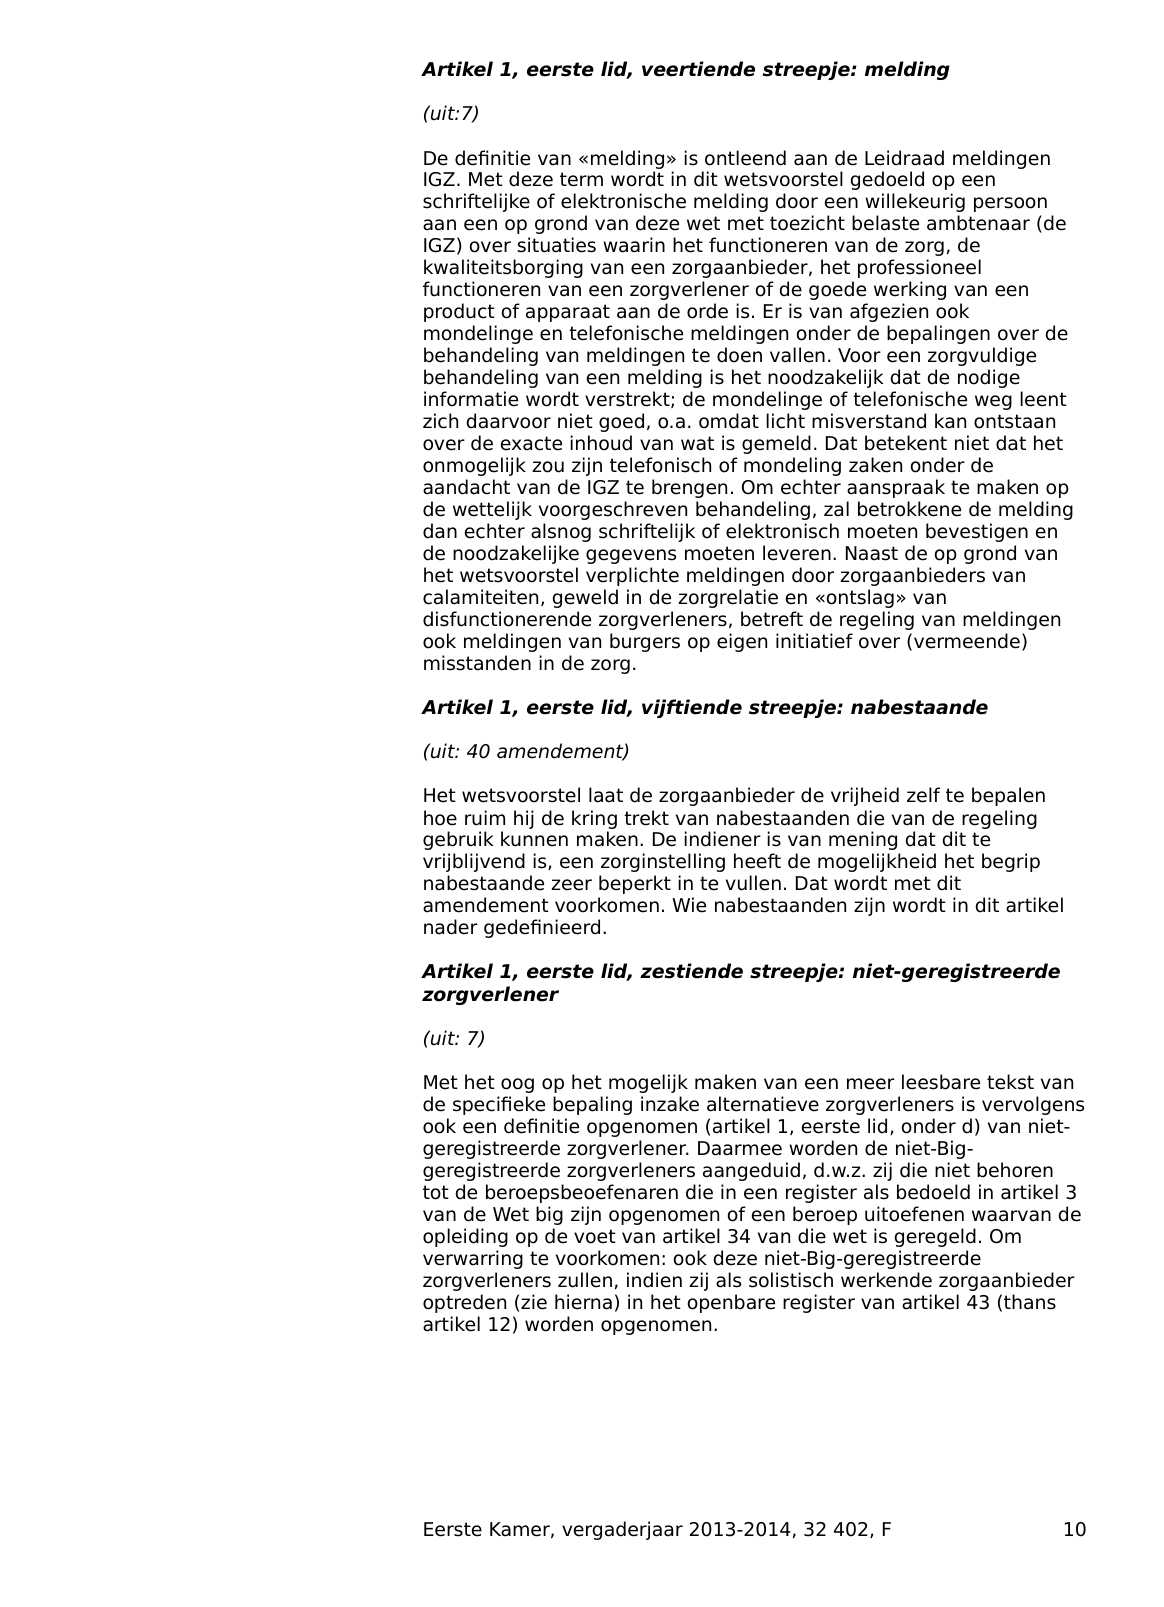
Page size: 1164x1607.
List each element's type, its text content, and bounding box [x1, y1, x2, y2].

subtitle (uit: 40 amendement) [422, 741, 1087, 763]
subtitle (uit: 7) [422, 1028, 1087, 1049]
subtitle (uit:7) [422, 103, 1087, 125]
subtitle Artikel 1, eerste lid, zestiende streepje: niet-geregistreerde zorgverlener [422, 961, 1087, 1005]
text Het wetsvoorstel laat de zorgaanbieder de vrijheid zelf te bepalen hoe ruim hij de kring trekt van nabestaanden die van de regeling gebruik kunnen maken. De indiener is van mening dat dit te vrijblijvend is, een zorginstelling heeft de mogelijkheid het begrip nabestaande zeer beperkt in te vullen. Dat wordt met dit amendement voorkomen. Wie nabestaanden zijn wordt in dit artikel nader gedefinieerd. [422, 785, 1087, 939]
text Met het oog op het mogelijk maken van een meer leesbare tekst van de specifieke bepaling inzake alternatieve zorgverleners is vervolgens ook een definitie opgenomen (artikel 1, eerste lid, onder d) van niet-geregistreerde zorgverlener. Daarmee worden de niet-Big-geregistreerde zorgverleners aangeduid, d.w.z. zij die niet behoren tot de beroepsbeoefenaren die in een register als bedoeld in artikel 3 van de Wet big zijn opgenomen of een beroep uitoefenen waarvan de opleiding op de voet van artikel 34 van die wet is geregeld. Om verwarring te voorkomen: ook deze niet-Big-geregistreerde zorgverleners zullen, indien zij als solistisch werkende zorgaanbieder optreden (zie hierna) in het openbare register van artikel 43 (thans artikel 12) worden opgenomen. [422, 1072, 1087, 1336]
subtitle Artikel 1, eerste lid, veertiende streepje: melding [422, 59, 1087, 81]
text De definitie van «melding» is ontleend aan de Leidraad meldingen IGZ. Met deze term wordt in dit wetsvoorstel gedoeld op een schriftelijke of elektronische melding door een willekeurig persoon aan een op grond van deze wet met toezicht belaste ambtenaar (de IGZ) over situaties waarin het functioneren van de zorg, de kwaliteitsborging van een zorgaanbieder, het professioneel functioneren van een zorgverlener of de goede werking van een product of apparaat aan de orde is. Er is van afgezien ook mondelinge en telefonische meldingen onder de bepalingen over de behandeling van meldingen te doen vallen. Voor een zorgvuldige behandeling van een melding is het noodzakelijk dat de nodige informatie wordt verstrekt; de mondelinge of telefonische weg leent zich daarvoor niet goed, o.a. omdat licht misverstand kan ontstaan over de exacte inhoud van wat is gemeld. Dat betekent niet dat het onmogelijk zou zijn telefonisch of mondeling zaken onder de aandacht van de IGZ te brengen. Om echter aanspraak te maken op de wettelijk voorgeschreven behandeling, zal betrokkene de melding dan echter alsnog schriftelijk of elektronisch moeten bevestigen en de noodzakelijke gegevens moeten leveren. Naast de op grond van het wetsvoorstel verplichte meldingen door zorgaanbieders van calamiteiten, geweld in de zorgrelatie en «ontslag» van disfunctionerende zorgverleners, betreft de regeling van meldingen ook meldingen van burgers op eigen initiatief over (vermeende) misstanden in de zorg. [422, 147, 1087, 675]
subtitle Artikel 1, eerste lid, vijftiende streepje: nabestaande [422, 697, 1087, 719]
